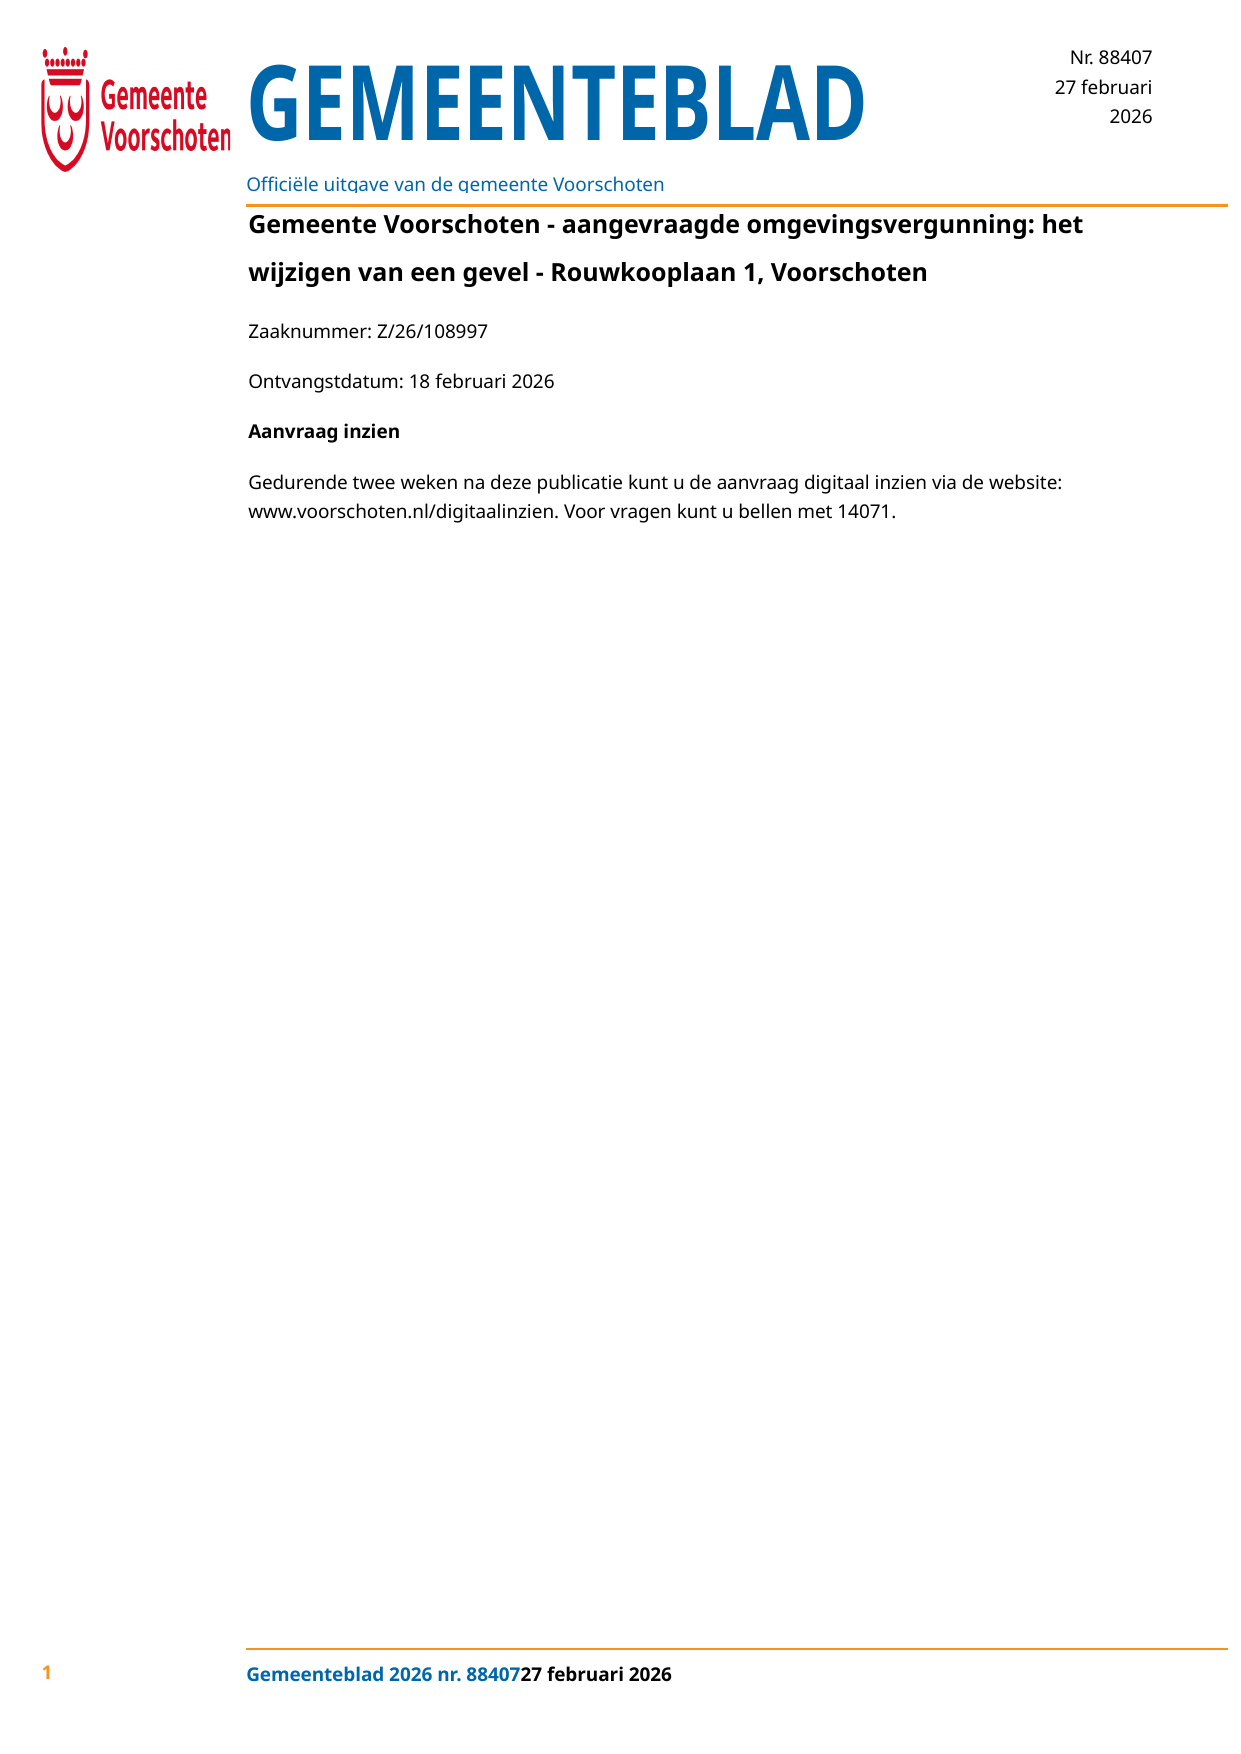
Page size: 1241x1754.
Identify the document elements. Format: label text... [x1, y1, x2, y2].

text Zaaknummer: Z/26/108997 [248, 318, 1152, 344]
picture [41, 47, 231, 172]
text Aanvraag inzien [248, 419, 1152, 444]
text Ontvangstdatum: 18 februari 2026 [248, 368, 1152, 394]
text Gemeente Voorschoten - aangevraagde omgevingsvergunning: het wijzigen van een gevel - Rouwkooplaan 1, Voorschoten [248, 207, 1152, 288]
text Gedurende twee weken na deze publicatie kunt u de aanvraag digitaal inzien via de website: www.voorschoten.nl/digitaalinzien. Voor vragen kunt u bellen met 14071. [248, 469, 1152, 524]
